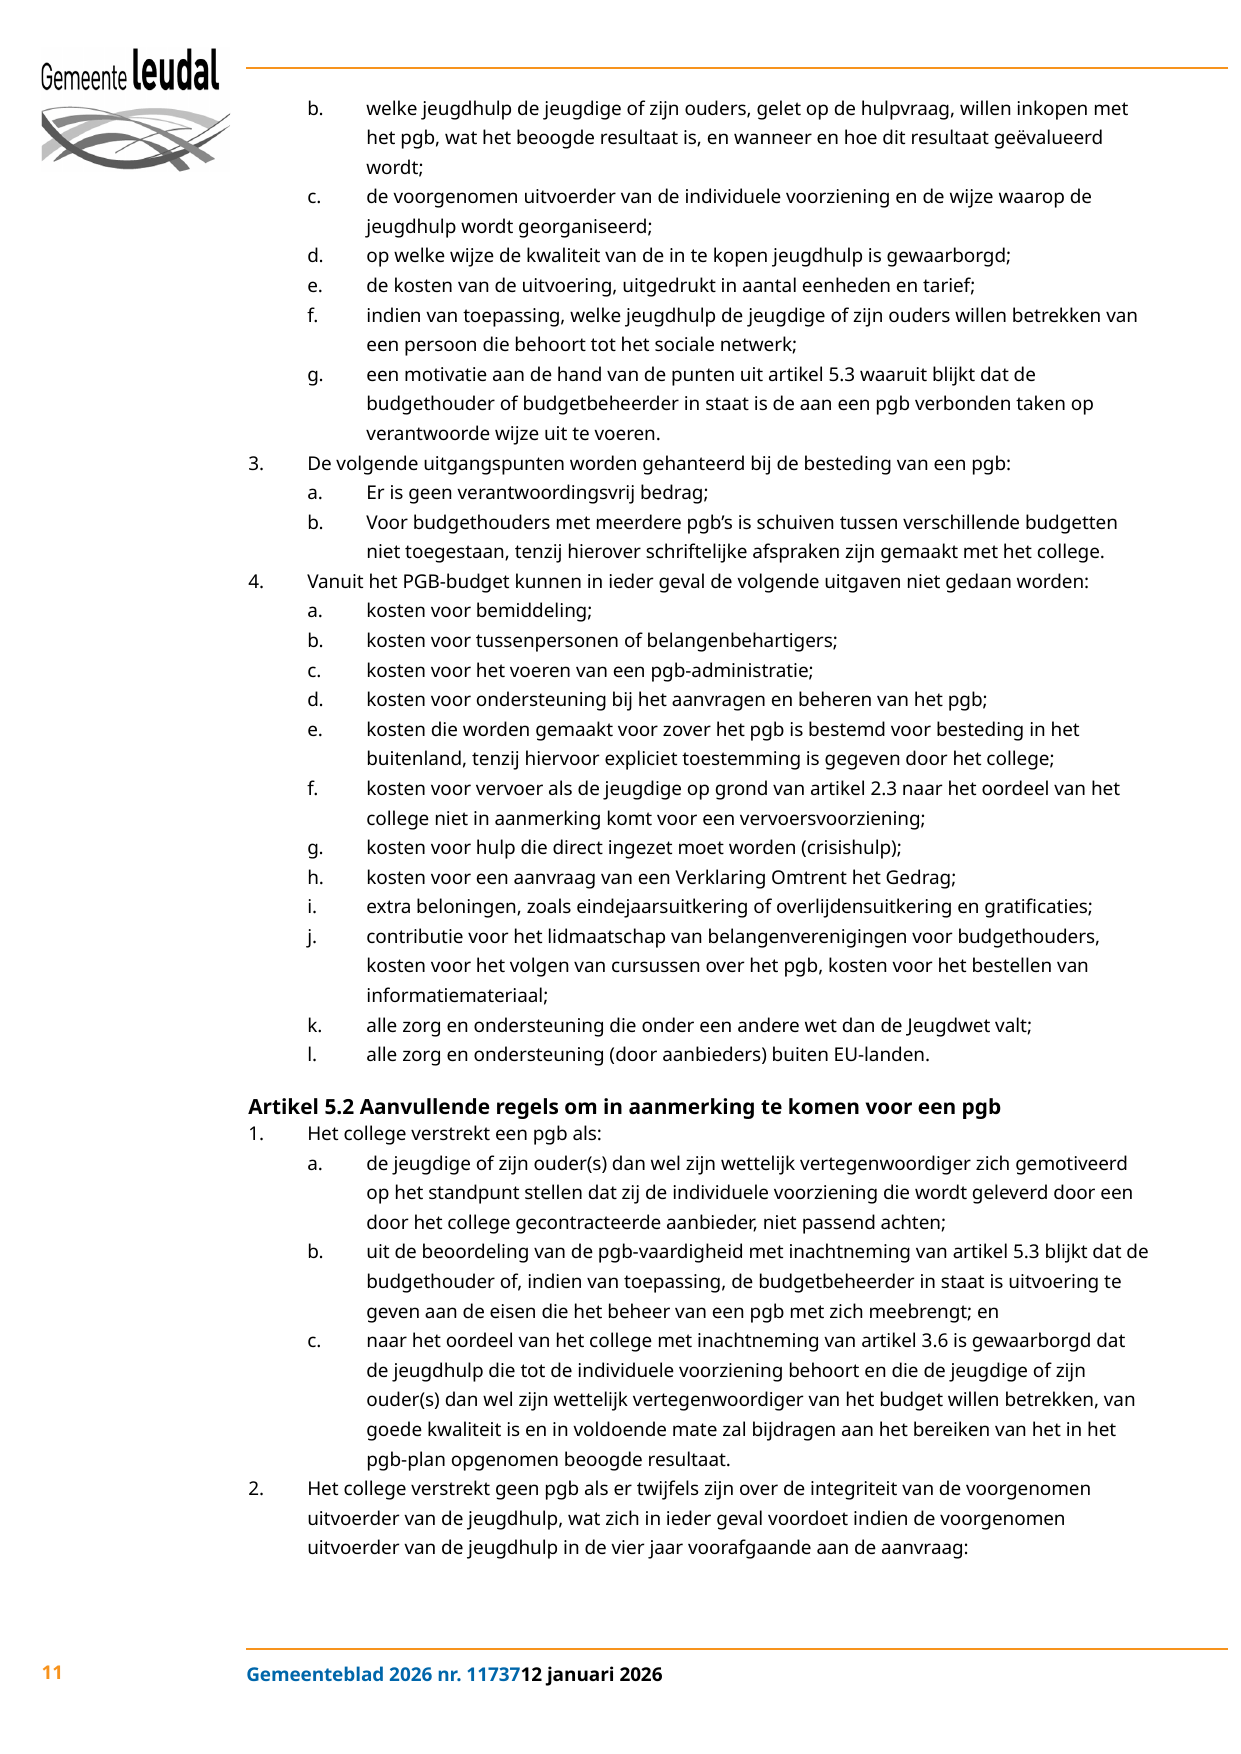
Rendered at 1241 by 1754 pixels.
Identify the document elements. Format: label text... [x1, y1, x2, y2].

list contributie voor het lidmaatschap van belangenverenigingen voor budgethouders, kosten voor het volgen van cursussen over het pgb, kosten voor het bestellen van informatiemateriaal; [307, 923, 1152, 1008]
list Er is geen verantwoordingsvrij bedrag; [307, 479, 1152, 505]
list Het college verstrekt een pgb als: [248, 1120, 1152, 1146]
list De volgende uitgangspunten worden gehanteerd bij de besteding van een pgb: [248, 450, 1152, 476]
list Voor budgethouders met meerdere pgb’s is schuiven tussen verschillende budgetten niet toegestaan, tenzij hierover schriftelijke afspraken zijn gemaakt met het college. [307, 509, 1152, 564]
list een motivatie aan de hand van de punten uit artikel 5.3 waaruit blijkt dat de budgethouder of budgetbeheerder in staat is de aan een pgb verbonden taken op verantwoorde wijze uit te voeren. [307, 361, 1152, 446]
list kosten voor vervoer als de jeugdige op grond van artikel 2.3 naar het oordeel van het college niet in aanmerking komt voor een vervoersvoorziening; [307, 775, 1152, 831]
list welke jeugdhulp de jeugdige of zijn ouders, gelet op de hulpvraag, willen inkopen met het pgb, wat het beoogde resultaat is, en wanneer en hoe dit resultaat geëvalueerd wordt; [307, 95, 1152, 180]
list de kosten van de uitvoering, uitgedrukt in aantal eenheden en tarief; [307, 272, 1152, 298]
list de jeugdige of zijn ouder(s) dan wel zijn wettelijk vertegenwoordiger zich gemotiveerd op het standpunt stellen dat zij de individuele voorziening die wordt geleverd door een door het college gecontracteerde aanbieder, niet passend achten; [307, 1150, 1152, 1235]
list kosten voor tussenpersonen of belangenbehartigers; [307, 627, 1152, 653]
list uit de beoordeling van de pgb-vaardigheid met inachtneming van artikel 5.3 blijkt dat de budgethouder of, indien van toepassing, de budgetbeheerder in staat is uitvoering te geven aan de eisen die het beheer van een pgb met zich meebrengt; en [307, 1239, 1152, 1323]
list kosten voor ondersteuning bij het aanvragen en beheren van het pgb; [307, 686, 1152, 712]
list naar het oordeel van het college met inachtneming van artikel 3.6 is gewaarborgd dat de jeugdhulp die tot de individuele voorziening behoort en die de jeugdige of zijn ouder(s) dan wel zijn wettelijk vertegenwoordiger van het budget willen betrekken, van goede kwaliteit is en in voldoende mate zal bijdragen aan het bereiken van het in het pgb-plan opgenomen beoogde resultaat. [307, 1327, 1152, 1471]
list kosten voor een aanvraag van een Verklaring Omtrent het Gedrag; [307, 864, 1152, 890]
list kosten voor het voeren van een pgb-administratie; [307, 657, 1152, 683]
list op welke wijze de kwaliteit van de in te kopen jeugdhulp is gewaarborgd; [307, 243, 1152, 268]
list extra beloningen, zoals eindejaarsuitkering of overlijdensuitkering en gratificaties; [307, 893, 1152, 919]
list kosten voor hulp die direct ingezet moet worden (crisishulp); [307, 834, 1152, 860]
text Artikel 5.2 Aanvullende regels om in aanmerking te komen voor een pgb [248, 1092, 1152, 1120]
list alle zorg en ondersteuning die onder een andere wet dan de Jeugdwet valt; [307, 1012, 1152, 1038]
list Vanuit het PGB-budget kunnen in ieder geval de volgende uitgaven niet gedaan worden: [248, 568, 1152, 594]
list indien van toepassing, welke jeugdhulp de jeugdige of zijn ouders willen betrekken van een persoon die behoort tot het sociale netwerk; [307, 302, 1152, 357]
list de voorgenomen uitvoerder van de individuele voorziening en de wijze waarop de jeugdhulp wordt georganiseerd; [307, 183, 1152, 239]
list alle zorg en ondersteuning (door aanbieders) buiten EU-landen. [307, 1041, 1152, 1067]
picture [41, 47, 231, 172]
list kosten die worden gemaakt voor zover het pgb is bestemd voor besteding in het buitenland, tenzij hiervoor expliciet toestemming is gegeven door het college; [307, 716, 1152, 771]
list kosten voor bemiddeling; [307, 598, 1152, 623]
list Het college verstrekt geen pgb als er twijfels zijn over de integriteit van de voorgenomen uitvoerder van de jeugdhulp, wat zich in ieder geval voordoet indien de voorgenomen uitvoerder van de jeugdhulp in de vier jaar voorafgaande aan de aanvraag: [248, 1475, 1152, 1560]
